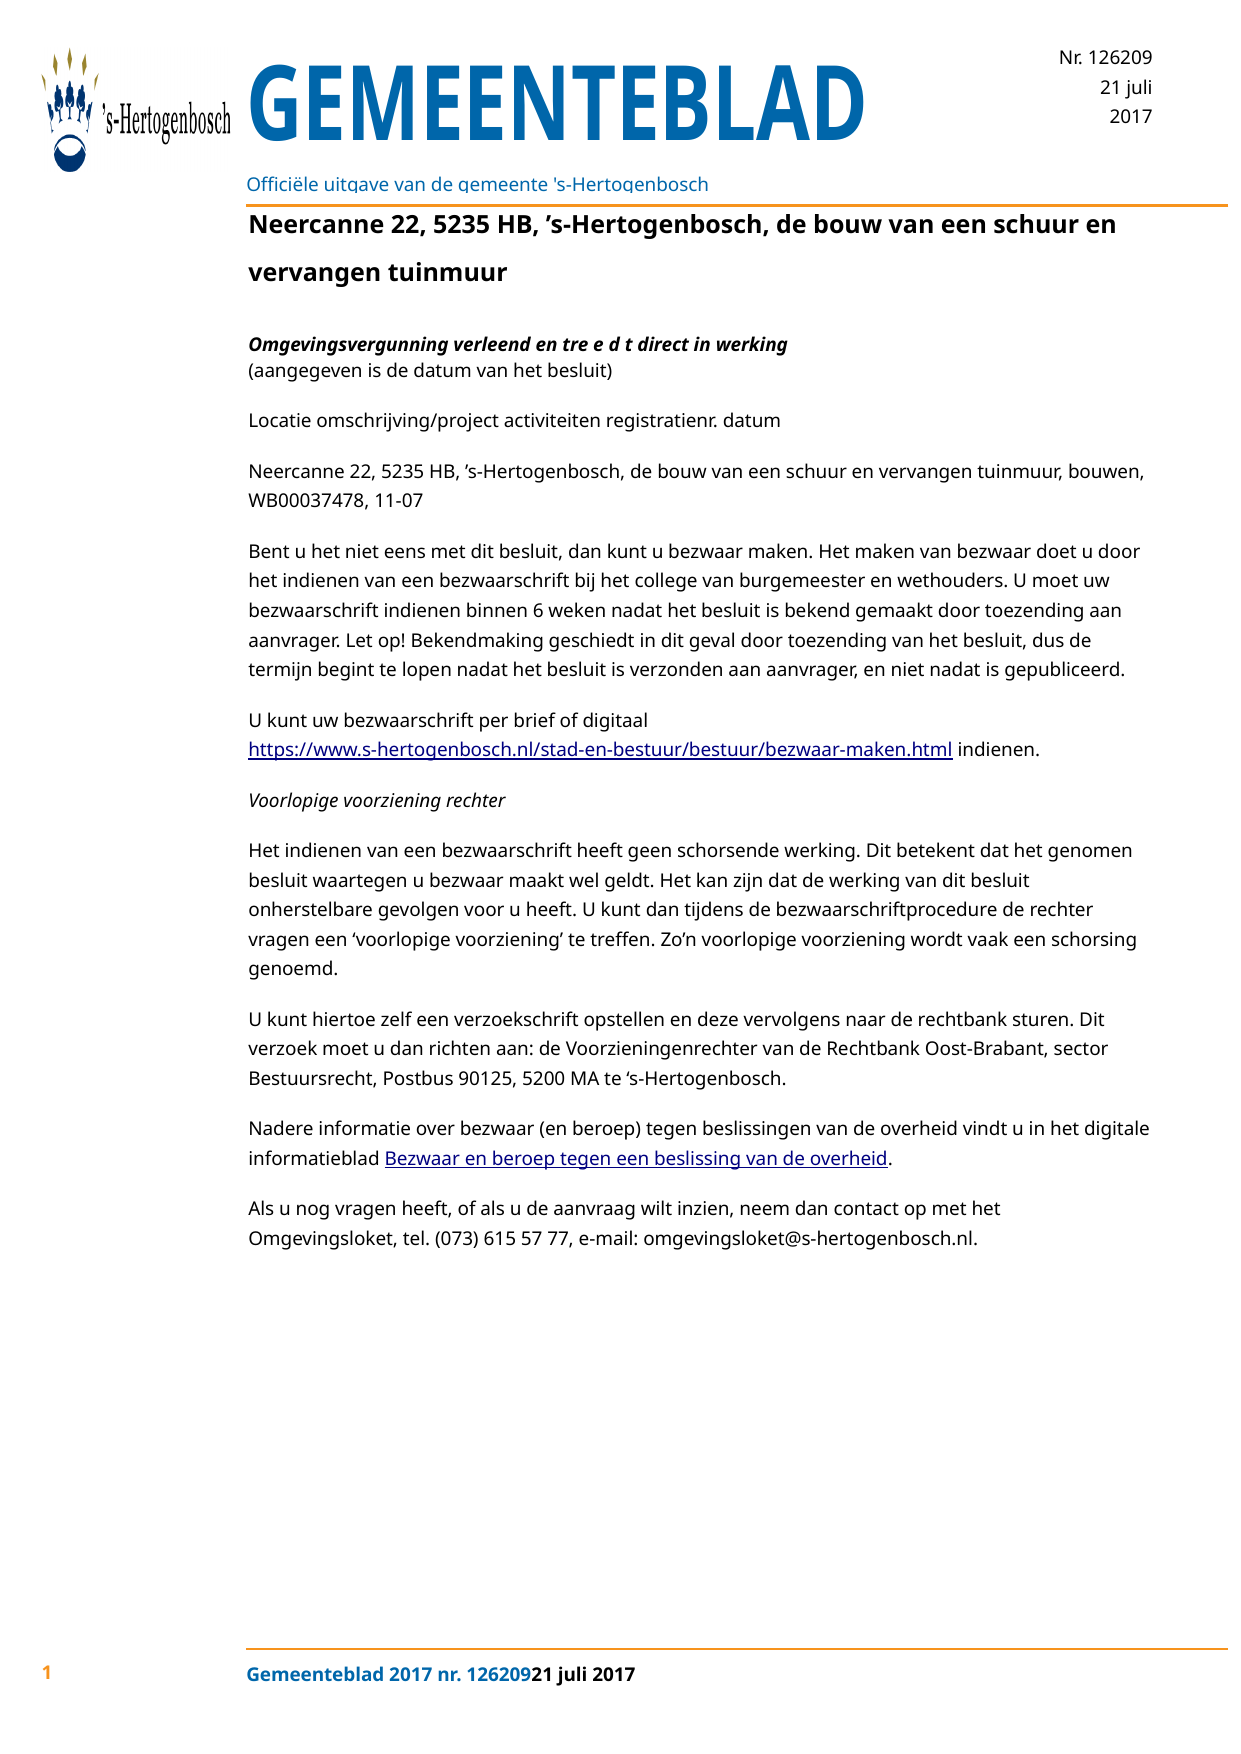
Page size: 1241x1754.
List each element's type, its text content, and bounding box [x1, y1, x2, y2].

text (aangegeven is de datum van het besluit) [248, 357, 1152, 383]
text Voorlopige voorziening rechter [248, 787, 1152, 812]
text Als u nog vragen heeft, of als u de aanvraag wilt inzien, neem dan contact op met het Omgevingsloket, tel. (073) 615 57 77, e-mail: omgevingsloket@s-hertogenbosch.nl. [248, 1196, 1152, 1251]
text U kunt hiertoe zelf een verzoekschrift opstellen en deze vervolgens naar de rechtbank sturen. Dit verzoek moet u dan richten aan: de Voorzieningenrechter van de Rechtbank Oost-Brabant, sector Bestuursrecht, Postbus 90125, 5200 MA te ‘s-Hertogenbosch. [248, 1006, 1152, 1091]
picture [41, 47, 231, 172]
text Nadere informatie over bezwaar (en beroep) tegen beslissingen van de overheid vindt u in het digitale informatieblad Bezwaar en beroep tegen een beslissing van de overheid. [248, 1116, 1152, 1171]
text Neercanne 22, 5235 HB, ’s-Hertogenbosch, de bouw van een schuur en vervangen tuinmuur [248, 207, 1152, 288]
text U kunt uw bezwaarschrift per brief of digitaal https://www.s-hertogenbosch.nl/stad-en-bestuur/bestuur/bezwaar-maken.html indienen. [248, 707, 1152, 762]
text Het indienen van een bezwaarschrift heeft geen schorsende werking. Dit betekent dat het genomen besluit waartegen u bezwaar maakt wel geldt. Het kan zijn dat de werking van dit besluit onherstelbare gevolgen voor u heeft. U kunt dan tijdens de bezwaarschriftprocedure de rechter vragen een ‘voorlopige voorziening’ te treffen. Zo’n voorlopige voorziening wordt vaak een schorsing genoemd. [248, 837, 1152, 981]
text Neercanne 22, 5235 HB, ’s-Hertogenbosch, de bouw van een schuur en vervangen tuinmuur, bouwen, WB00037478, 11-07 [248, 458, 1152, 513]
text Omgevingsvergunning verleend en tre e d t direct in werking [248, 331, 1152, 357]
text Locatie omschrijving/project activiteiten registratienr. datum [248, 408, 1152, 433]
text Bent u het niet eens met dit besluit, dan kunt u bezwaar maken. Het maken van bezwaar doet u door het indienen van een bezwaarschrift bij het college van burgemeester en wethouders. U moet uw bezwaarschrift indienen binnen 6 weken nadat het besluit is bekend gemaakt door toezending aan aanvrager. Let op! Bekendmaking geschiedt in dit geval door toezending van het besluit, dus de termijn begint te lopen nadat het besluit is verzonden aan aanvrager, en niet nadat is gepubliceerd. [248, 538, 1152, 682]
